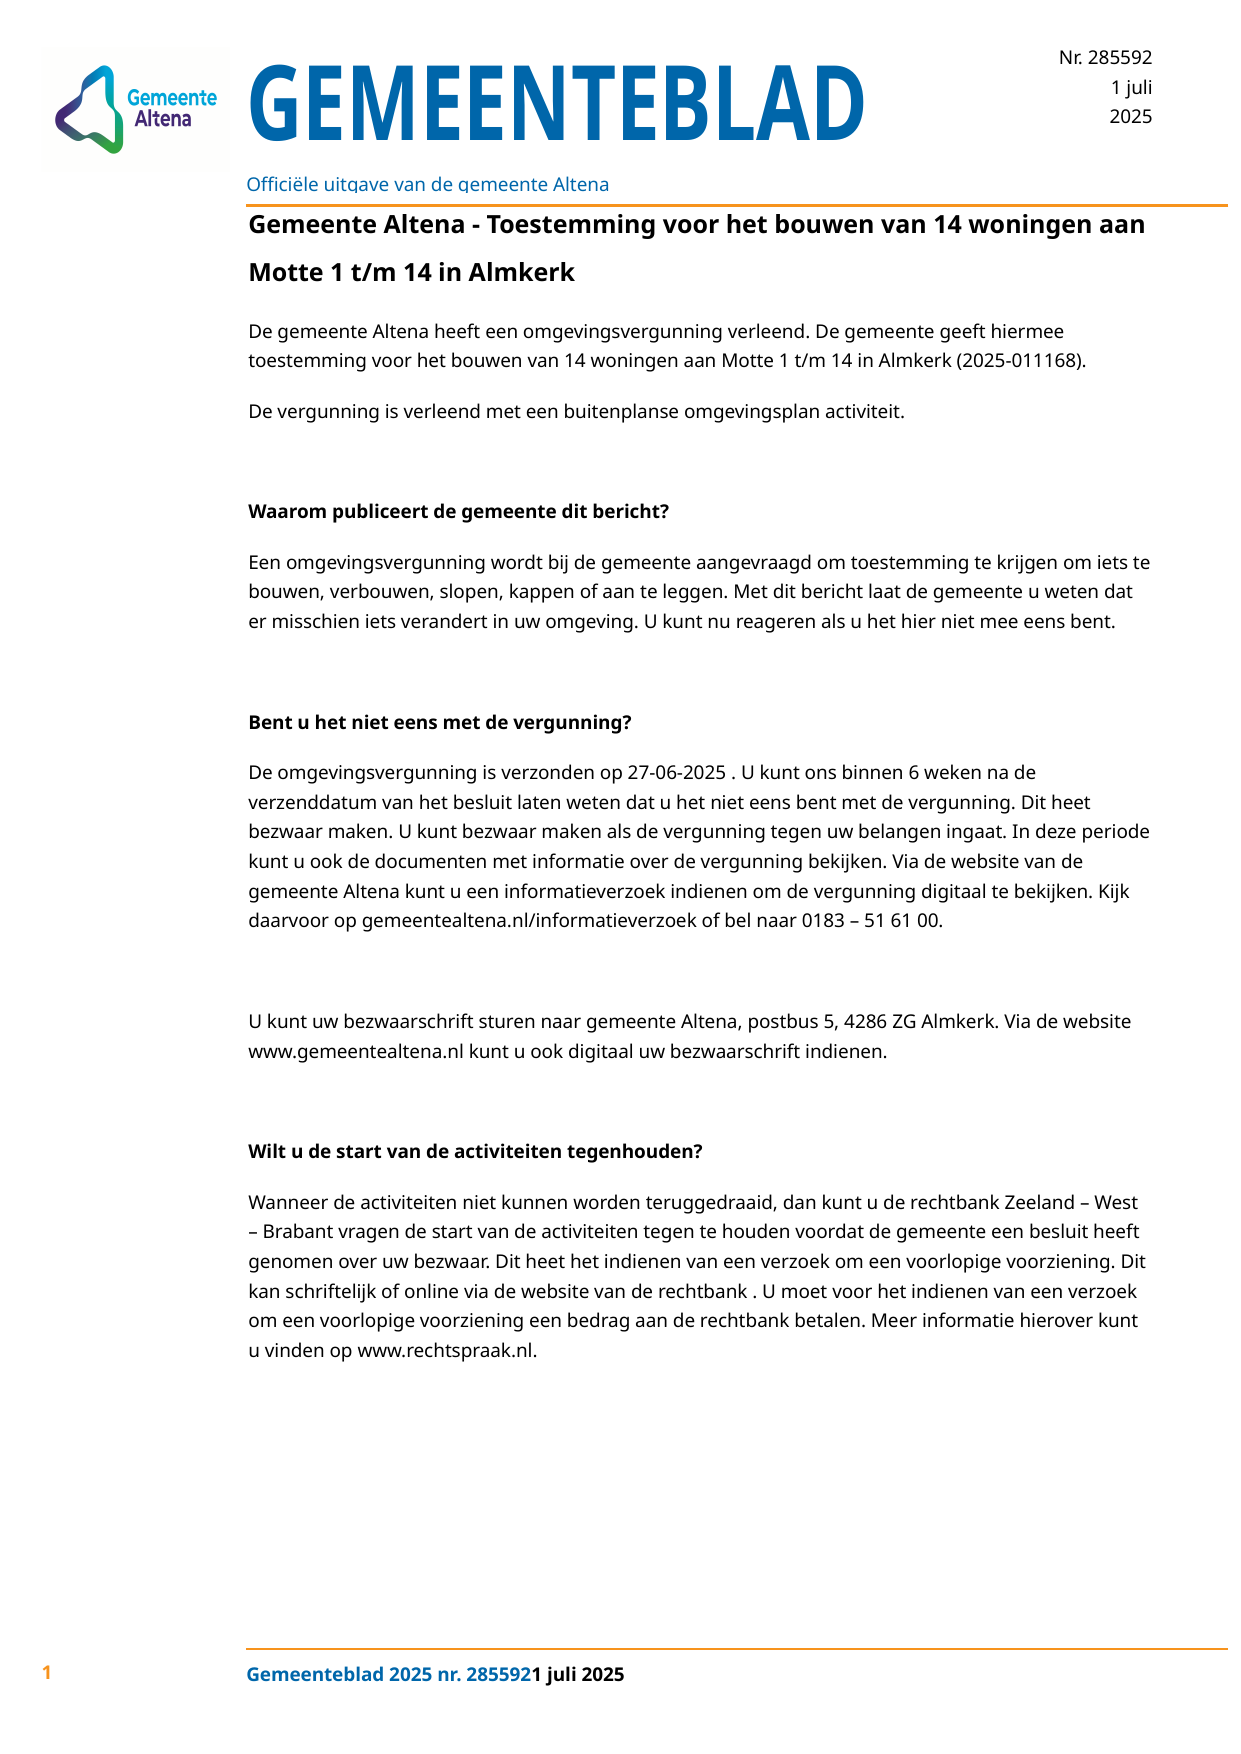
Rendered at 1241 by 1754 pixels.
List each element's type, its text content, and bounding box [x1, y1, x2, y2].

text Wanneer de activiteiten niet kunnen worden teruggedraaid, dan kunt u de rechtbank Zeeland – West – Brabant vragen de start van de activiteiten tegen te houden voordat de gemeente een besluit heeft genomen over uw bezwaar. Dit heet het indienen van een verzoek om een voorlopige voorziening. Dit kan schriftelijk of online via de website van de rechtbank . U moet voor het indienen van een verzoek om een voorlopige voorziening een bedrag aan de rechtbank betalen. Meer informatie hierover kunt u vinden op www.rechtspraak.nl. [248, 1189, 1152, 1363]
text Waarom publiceert de gemeente dit bericht? [248, 499, 1152, 524]
text De vergunning is verleend met een buitenplanse omgevingsplan activiteit. [248, 398, 1152, 424]
text De omgevingsvergunning is verzonden op 27-06-2025 . U kunt ons binnen 6 weken na de verzenddatum van het besluit laten weten dat u het niet eens bent met de vergunning. Dit heet bezwaar maken. U kunt bezwaar maken als de vergunning tegen uw belangen ingaat. In deze periode kunt u ook de documenten met informatie over de vergunning bekijken. Via de website van de gemeente Altena kunt u een informatieverzoek indienen om de vergunning digitaal te bekijken. Kijk daarvoor op gemeentealtena.nl/informatieverzoek of bel naar 0183 – 51 61 00. [248, 759, 1152, 933]
picture [41, 47, 231, 172]
text U kunt uw bezwaarschrift sturen naar gemeente Altena, postbus 5, 4286 ZG Almkerk. Via de website www.gemeentealtena.nl kunt u ook digitaal uw bezwaarschrift indienen. [248, 1008, 1152, 1064]
text Wilt u de start van de activiteiten tegenhouden? [248, 1139, 1152, 1164]
text Gemeente Altena - Toestemming voor het bouwen van 14 woningen aan Motte 1 t/m 14 in Almkerk [248, 207, 1152, 288]
text Bent u het niet eens met de vergunning? [248, 709, 1152, 735]
text Een omgevingsvergunning wordt bij de gemeente aangevraagd om toestemming te krijgen om iets te bouwen, verbouwen, slopen, kappen of aan te leggen. Met dit bericht laat de gemeente u weten dat er misschien iets verandert in uw omgeving. U kunt nu reageren als u het hier niet mee eens bent. [248, 549, 1152, 634]
text De gemeente Altena heeft een omgevingsvergunning verleend. De gemeente geeft hiermee toestemming voor het bouwen van 14 woningen aan Motte 1 t/m 14 in Almkerk (2025-011168). [248, 318, 1152, 373]
